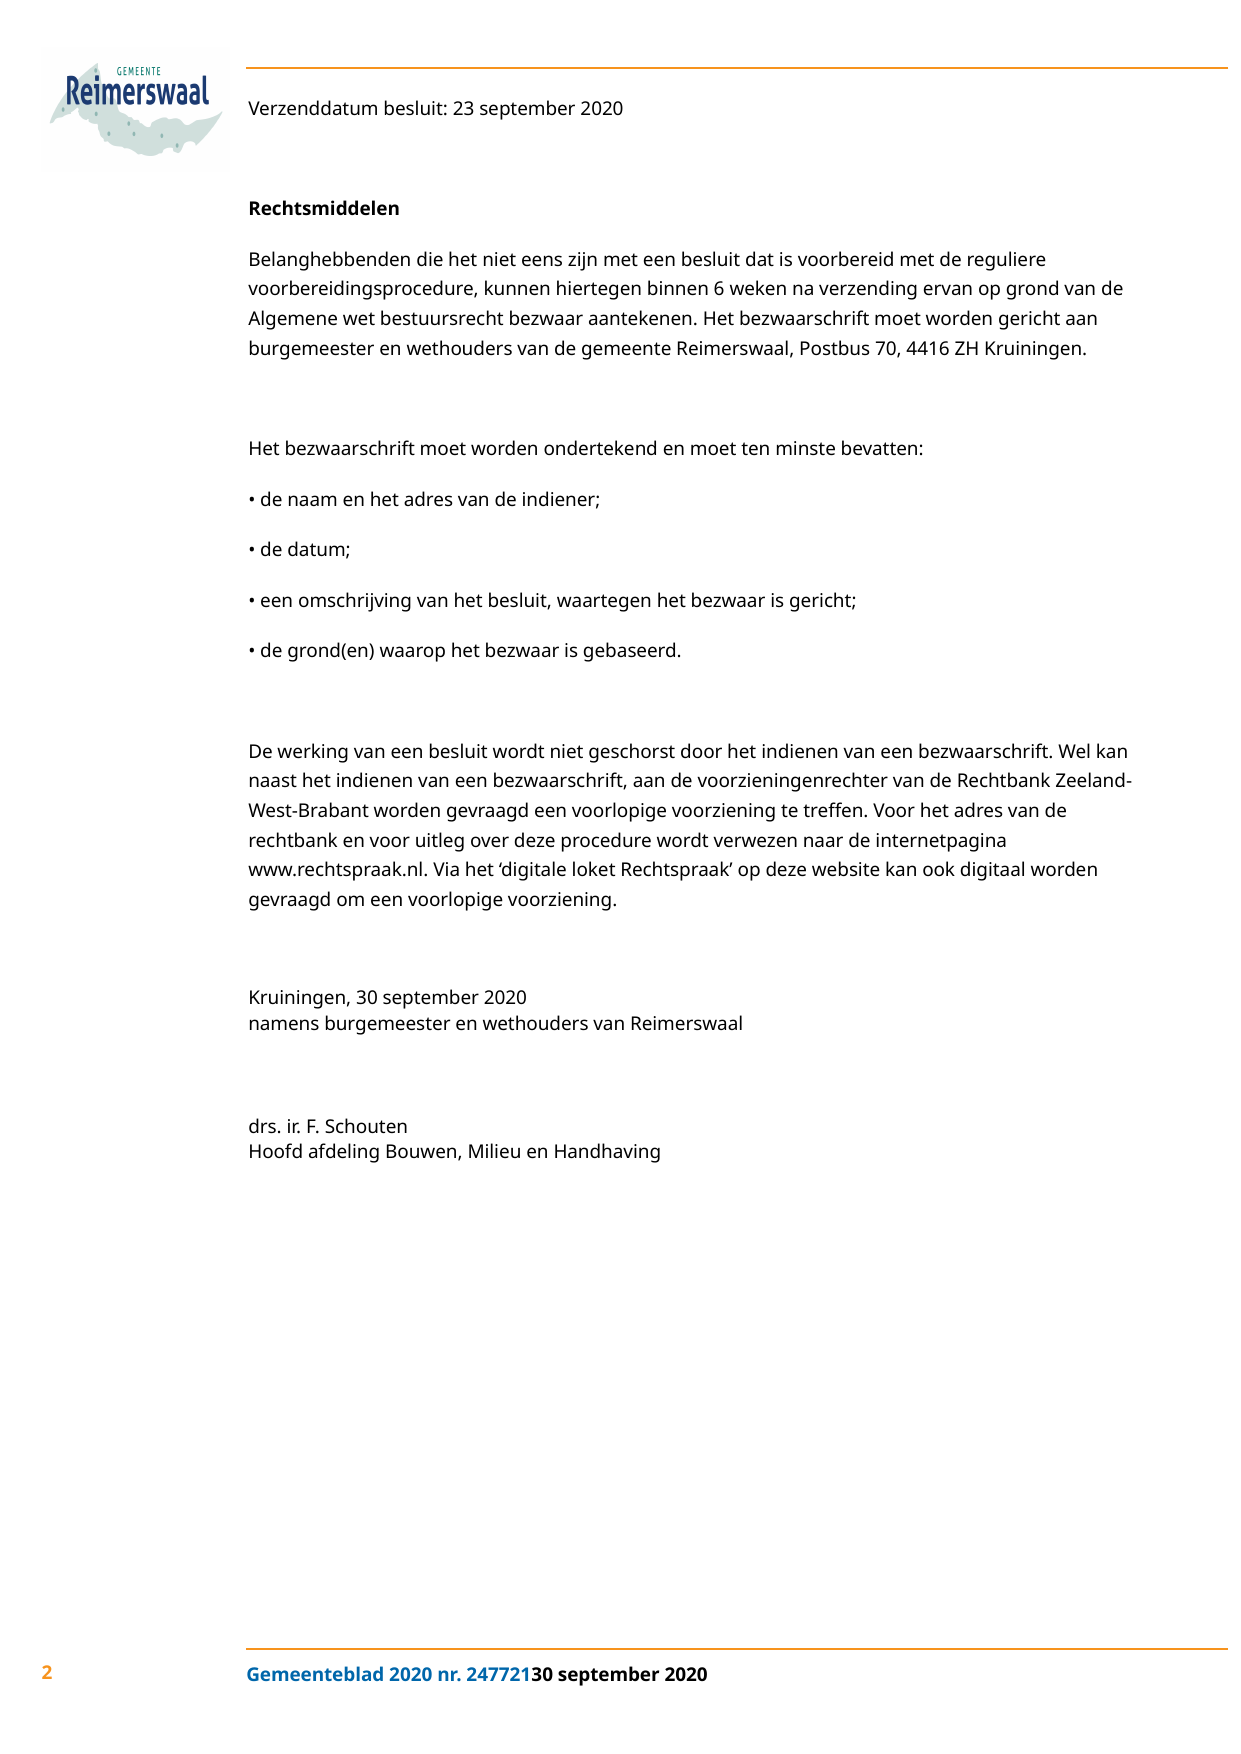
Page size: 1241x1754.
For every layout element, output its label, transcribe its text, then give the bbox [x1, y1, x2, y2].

text drs. ir. F. Schouten [248, 1113, 1152, 1139]
picture [41, 47, 231, 172]
text • de grond(en) waarop het bezwaar is gebaseerd. [248, 637, 1152, 663]
text Het bezwaarschrift moet worden ondertekend en moet ten minste bevatten: [248, 436, 1152, 461]
text Belanghebbenden die het niet eens zijn met een besluit dat is voorbereid met de reguliere voorbereidingsprocedure, kunnen hiertegen binnen 6 weken na verzending ervan op grond van de Algemene wet bestuursrecht bezwaar aantekenen. Het bezwaarschrift moet worden gericht aan burgemeester en wethouders van de gemeente Reimerswaal, Postbus 70, 4416 ZH Kruiningen. [248, 246, 1152, 361]
text Verzenddatum besluit: 23 september 2020 [248, 95, 1152, 121]
text Hoofd afdeling Bouwen, Milieu en Handhaving [248, 1139, 1152, 1164]
text • de naam en het adres van de indiener; [248, 486, 1152, 512]
text Kruiningen, 30 september 2020 [248, 984, 1152, 1010]
text • de datum; [248, 536, 1152, 562]
text • een omschrijving van het besluit, waartegen het bezwaar is gericht; [248, 587, 1152, 613]
text namens burgemeester en wethouders van Reimerswaal [248, 1010, 1152, 1036]
text Rechtsmiddelen [248, 196, 1152, 221]
text De werking van een besluit wordt niet geschorst door het indienen van een bezwaarschrift. Wel kan naast het indienen van een bezwaarschrift, aan de voorzieningenrechter van de Rechtbank Zeeland-West-Brabant worden gevraagd een voorlopige voorziening te treffen. Voor het adres van de rechtbank en voor uitleg over deze procedure wordt verwezen naar de internetpagina www.rechtspraak.nl. Via het ‘digitale loket Rechtspraak’ op deze website kan ook digitaal worden gevraagd om een voorlopige voorziening. [248, 738, 1152, 912]
